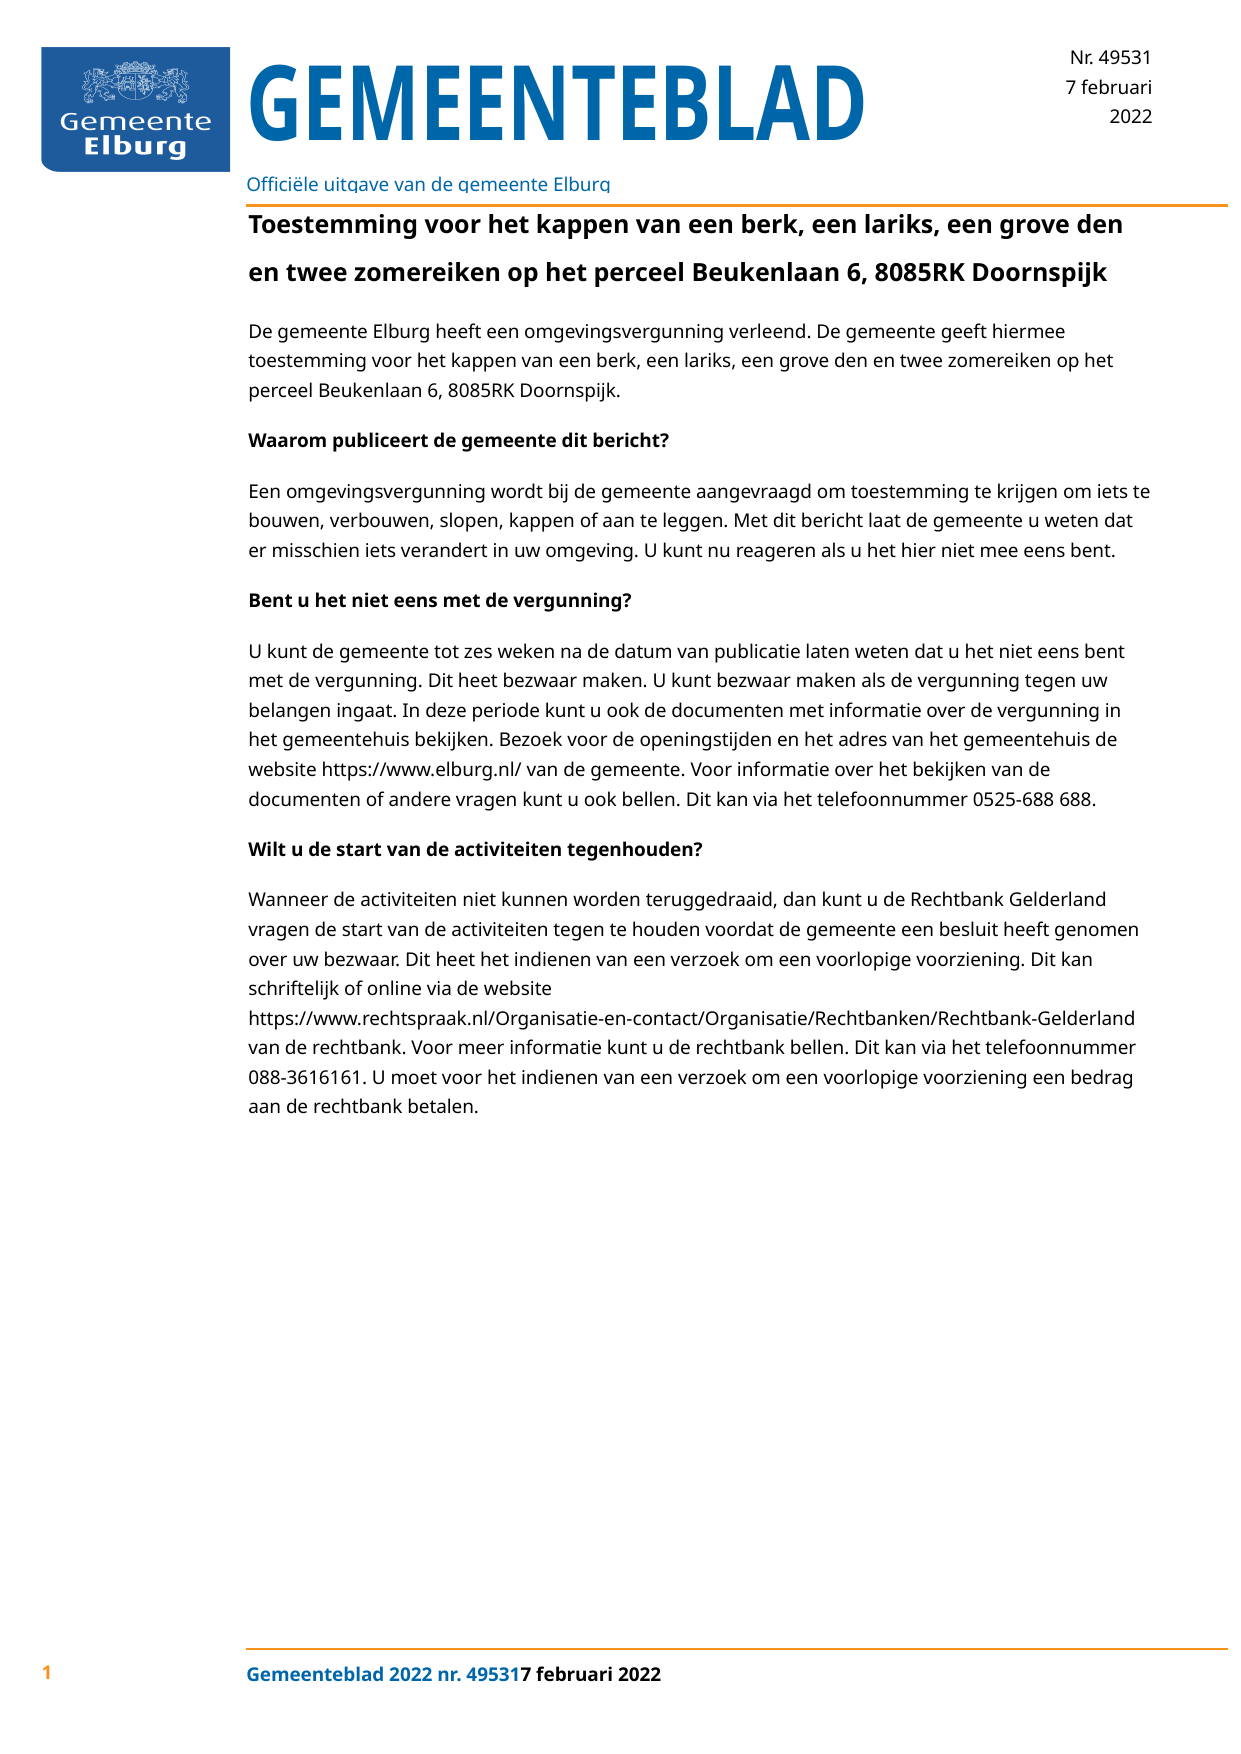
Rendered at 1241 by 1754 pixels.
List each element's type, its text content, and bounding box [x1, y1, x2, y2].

text Bent u het niet eens met de vergunning? [248, 587, 1152, 613]
text Toestemming voor het kappen van een berk, een lariks, een grove den en twee zomereiken op het perceel Beukenlaan 6, 8085RK Doornspijk [248, 207, 1152, 288]
picture [41, 47, 231, 172]
text U kunt de gemeente tot zes weken na de datum van publicatie laten weten dat u het niet eens bent met de vergunning. Dit heet bezwaar maken. U kunt bezwaar maken als de vergunning tegen uw belangen ingaat. In deze periode kunt u ook de documenten met informatie over de vergunning in het gemeentehuis bekijken. Bezoek voor de openingstijden en het adres van het gemeentehuis de website https://www.elburg.nl/ van de gemeente. Voor informatie over het bekijken van de documenten of andere vragen kunt u ook bellen. Dit kan via het telefoonnummer 0525-688 688. [248, 638, 1152, 812]
text Waarom publiceert de gemeente dit bericht? [248, 427, 1152, 453]
text Een omgevingsvergunning wordt bij de gemeente aangevraagd om toestemming te krijgen om iets te bouwen, verbouwen, slopen, kappen of aan te leggen. Met dit bericht laat de gemeente u weten dat er misschien iets verandert in uw omgeving. U kunt nu reageren als u het hier niet mee eens bent. [248, 478, 1152, 563]
text Wanneer de activiteiten niet kunnen worden teruggedraaid, dan kunt u de Rechtbank Gelderland vragen de start van de activiteiten tegen te houden voordat de gemeente een besluit heeft genomen over uw bezwaar. Dit heet het indienen van een verzoek om een voorlopige voorziening. Dit kan schriftelijk of online via de website https://www.rechtspraak.nl/Organisatie-en-contact/Organisatie/Rechtbanken/Rechtbank-Gelderland van de rechtbank. Voor meer informatie kunt u de rechtbank bellen. Dit kan via het telefoonnummer 088-3616161. U moet voor het indienen van een verzoek om een voorlopige voorziening een bedrag aan de rechtbank betalen. [248, 887, 1152, 1119]
text Wilt u de start van de activiteiten tegenhouden? [248, 836, 1152, 862]
text De gemeente Elburg heeft een omgevingsvergunning verleend. De gemeente geeft hiermee toestemming voor het kappen van een berk, een lariks, een grove den en twee zomereiken op het perceel Beukenlaan 6, 8085RK Doornspijk. [248, 318, 1152, 403]
